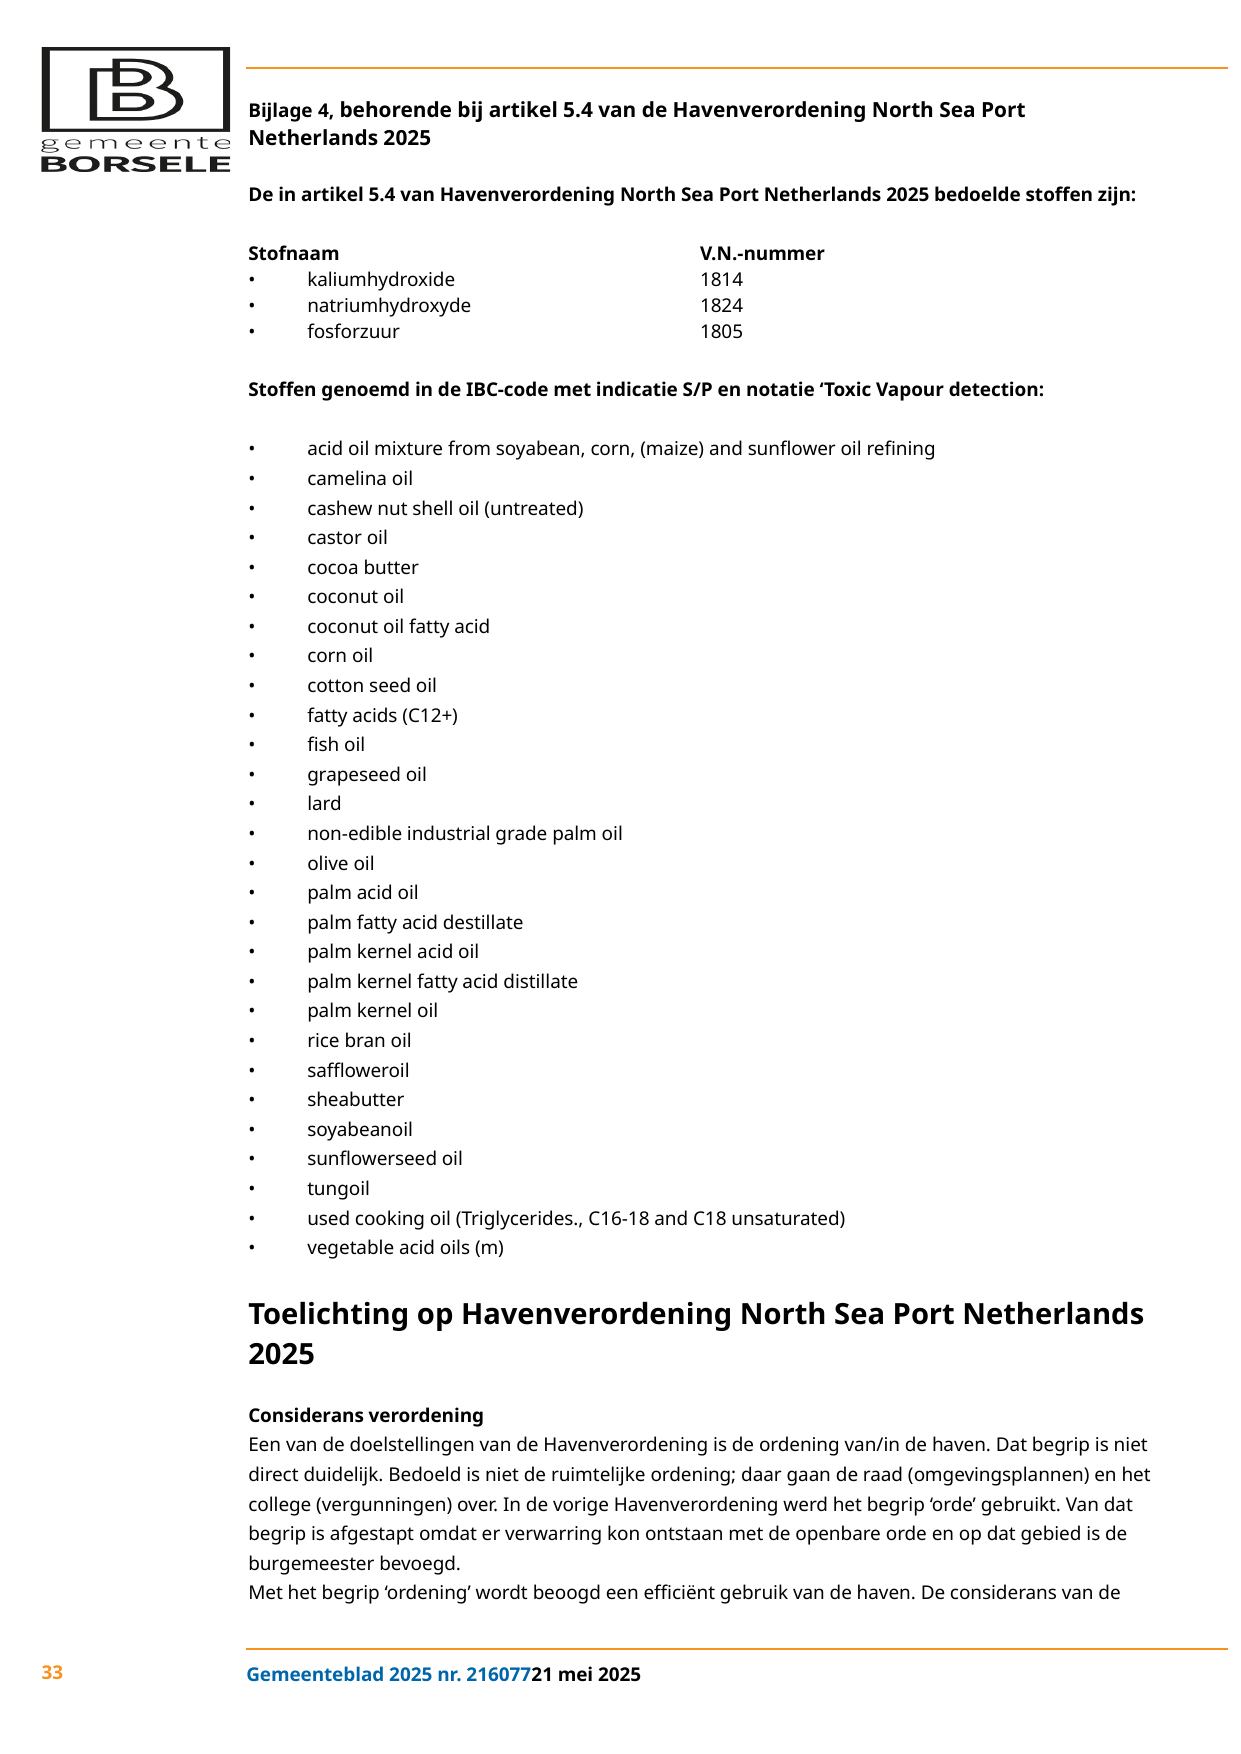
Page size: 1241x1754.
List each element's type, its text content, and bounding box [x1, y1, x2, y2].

list palm kernel fatty acid distillate [248, 968, 1152, 994]
list soyabeanoil [248, 1116, 1152, 1142]
list olive oil [248, 850, 1152, 875]
list palm kernel oil [248, 998, 1152, 1023]
list camelina oil [248, 465, 1152, 491]
list coconut oil [248, 583, 1152, 609]
list rice bran oil [248, 1027, 1152, 1053]
table_cell natriumhydroxyde [248, 292, 700, 318]
table_header Stofnaam [248, 241, 700, 266]
text Toelichting op Havenverordening North Sea Port Netherlands 2025 [248, 1293, 1152, 1373]
text Bijlage 4, behorende bij artikel 5.4 van de Havenverordening North Sea Port Netherlands 2025 [248, 95, 1152, 152]
table_cell 1805 [700, 318, 1152, 343]
text Considerans verordening [248, 1402, 1152, 1428]
list coconut oil fatty acid [248, 613, 1152, 639]
list fish oil [248, 731, 1152, 757]
table_cell 1814 [700, 266, 1152, 292]
table_cell 1824 [700, 292, 1152, 318]
list sheabutter [248, 1086, 1152, 1112]
list castor oil [248, 524, 1152, 550]
list non-edible industrial grade palm oil [248, 820, 1152, 846]
list palm fatty acid destillate [248, 909, 1152, 934]
list cocoa butter [248, 554, 1152, 579]
list fatty acids (C12+) [248, 702, 1152, 727]
list palm kernel acid oil [248, 938, 1152, 964]
list sunflowerseed oil [248, 1146, 1152, 1171]
list palm acid oil [248, 879, 1152, 905]
list corn oil [248, 643, 1152, 668]
list vegetable acid oils (m) [248, 1234, 1152, 1260]
table_cell fosforzuur [248, 318, 700, 343]
text Met het begrip ‘ordening’ wordt beoogd een efficiënt gebruik van de haven. De considerans van de [248, 1579, 1152, 1605]
picture [41, 47, 231, 172]
table_header V.N.-nummer [700, 241, 1152, 266]
text De in artikel 5.4 van Havenverordening North Sea Port Netherlands 2025 bedoelde stoffen zijn: [248, 181, 1152, 207]
list cotton seed oil [248, 672, 1152, 698]
list saffloweroil [248, 1057, 1152, 1082]
list cashew nut shell oil (untreated) [248, 495, 1152, 520]
list tungoil [248, 1175, 1152, 1201]
list grapeseed oil [248, 761, 1152, 787]
list lard [248, 791, 1152, 816]
list acid oil mixture from soyabean, corn, (maize) and sunflower oil refining [248, 436, 1152, 461]
text Een van de doelstellingen van de Havenverordening is de ordening van/in de haven. Dat begrip is niet direct duidelijk. Bedoeld is niet de ruimtelijke ordening; daar gaan de raad (omgevingsplannen) en het college (vergunningen) over. In de vorige Havenverordening werd het begrip ‘orde’ gebruikt. Van dat begrip is afgestapt omdat er verwarring kon ontstaan met de openbare orde en op dat gebied is de burgemeester bevoegd. [248, 1432, 1152, 1576]
list used cooking oil (Triglycerides., C16-18 and C18 unsaturated) [248, 1205, 1152, 1230]
table_cell kaliumhydroxide [248, 266, 700, 292]
text Stoffen genoemd in de IBC-code met indicatie S/P en notatie ‘Toxic Vapour detection: [248, 376, 1152, 402]
